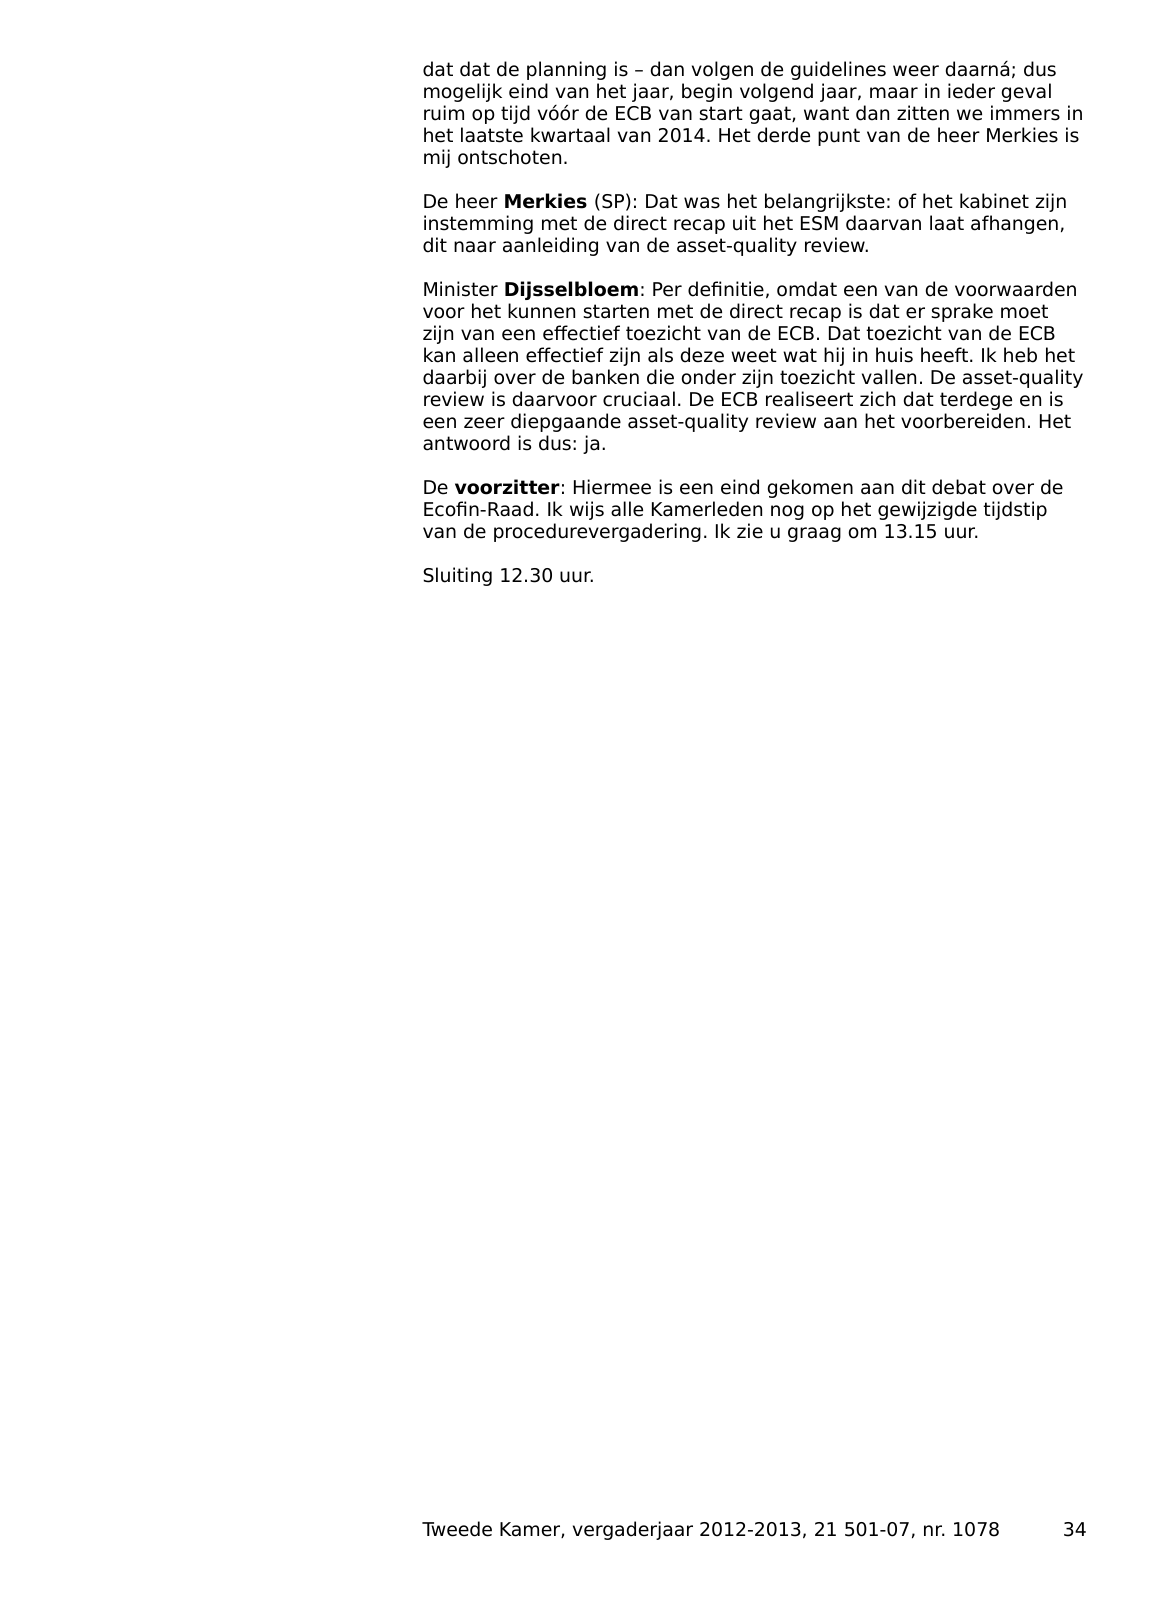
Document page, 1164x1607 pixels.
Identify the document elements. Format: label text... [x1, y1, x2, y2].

text De heer Merkies (SP): Dat was het belangrijkste: of het kabinet zijn instemming met de direct recap uit het ESM daarvan laat afhangen, dit naar aanleiding van de asset-quality review. [422, 191, 1087, 257]
text Sluiting 12.30 uur. [422, 565, 1087, 587]
text dat dat de planning is – dan volgen de guidelines weer daarná; dus mogelijk eind van het jaar, begin volgend jaar, maar in ieder geval ruim op tijd vóór de ECB van start gaat, want dan zitten we immers in het laatste kwartaal van 2014. Het derde punt van de heer Merkies is mij ontschoten. [422, 59, 1087, 169]
text Minister Dijsselbloem: Per definitie, omdat een van de voorwaarden voor het kunnen starten met de direct recap is dat er sprake moet zijn van een effectief toezicht van de ECB. Dat toezicht van de ECB kan alleen effectief zijn als deze weet wat hij in huis heeft. Ik heb het daarbij over de banken die onder zijn toezicht vallen. De asset-quality review is daarvoor cruciaal. De ECB realiseert zich dat terdege en is een zeer diepgaande asset-quality review aan het voorbereiden. Het antwoord is dus: ja. [422, 279, 1087, 455]
text De voorzitter: Hiermee is een eind gekomen aan dit debat over de Ecofin-Raad. Ik wijs alle Kamerleden nog op het gewijzigde tijdstip van de procedurevergadering. Ik zie u graag om 13.15 uur. [422, 477, 1087, 543]
